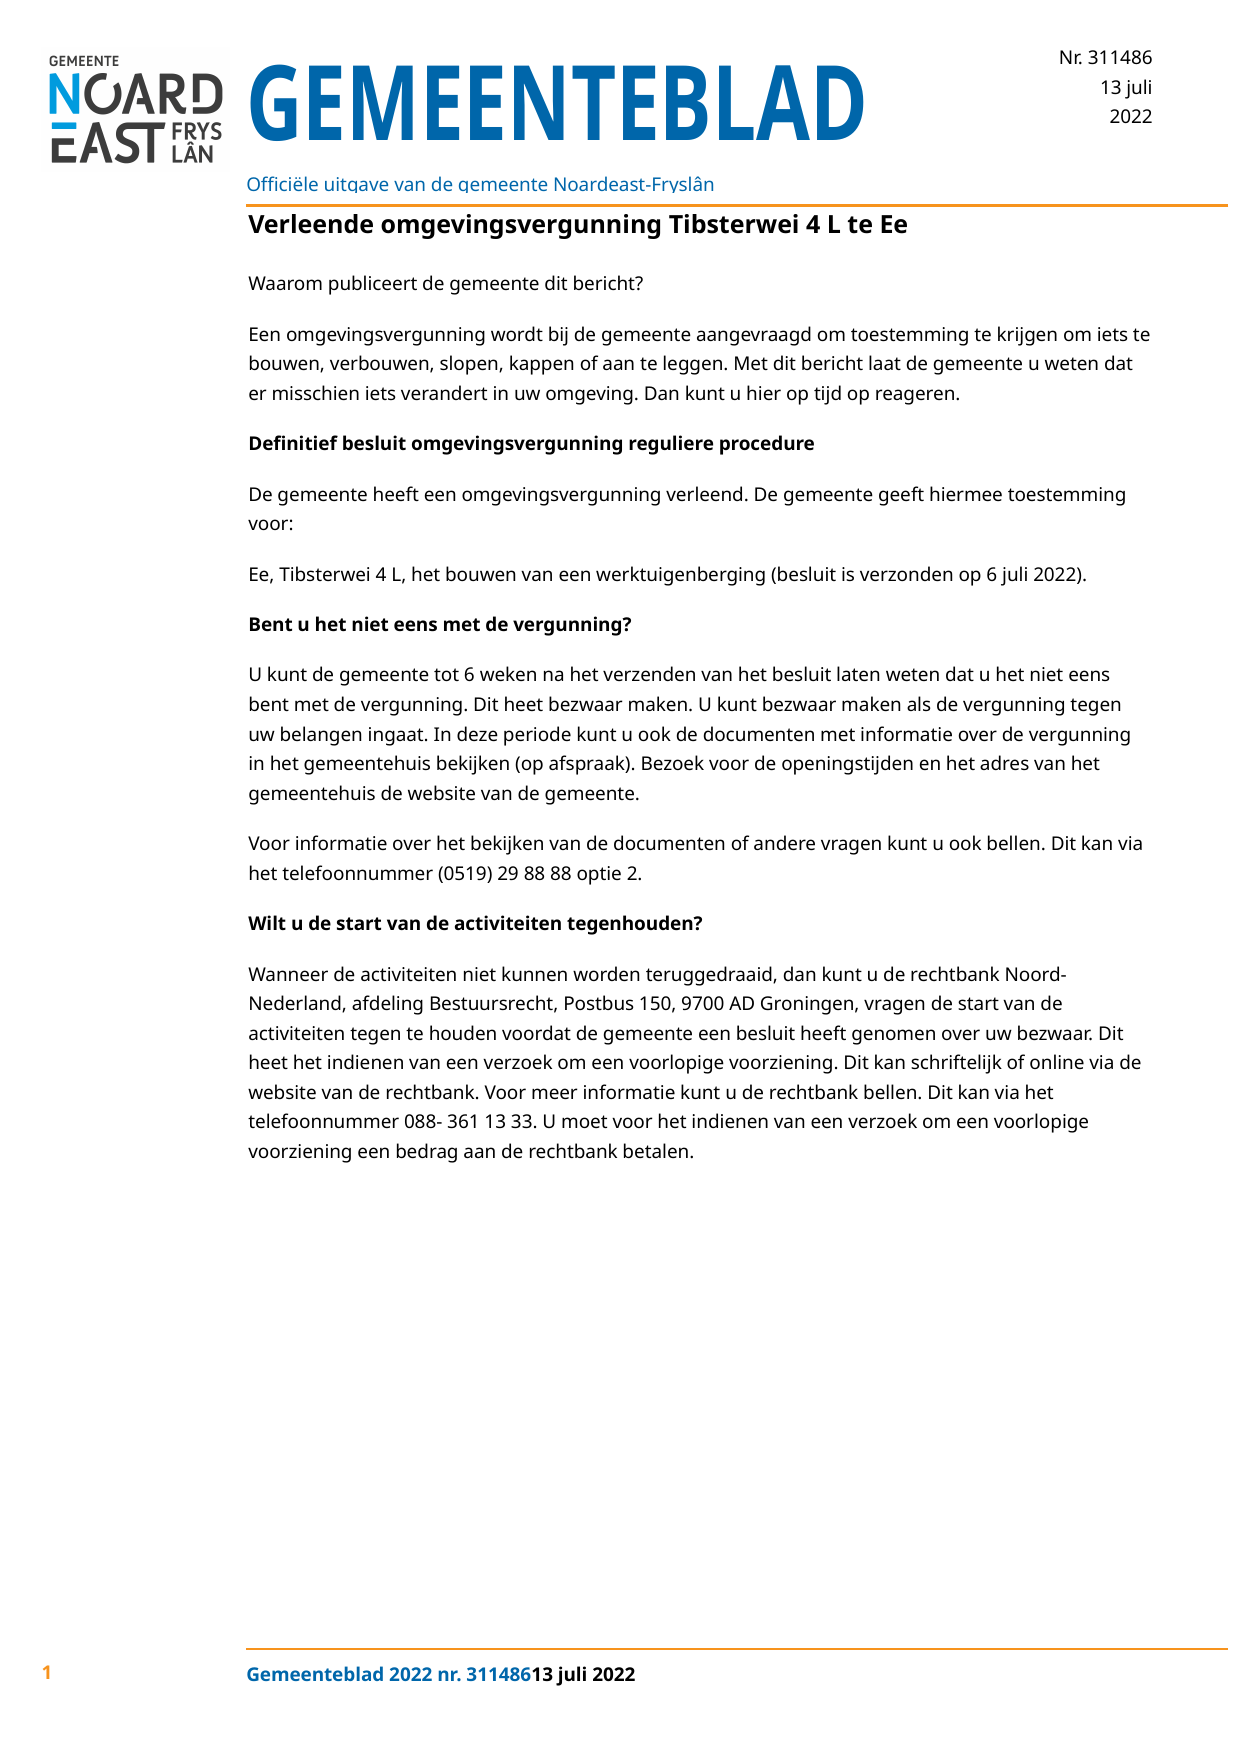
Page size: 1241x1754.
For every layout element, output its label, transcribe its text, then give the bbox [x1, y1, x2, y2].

text Ee, Tibsterwei 4 L, het bouwen van een werktuigenberging (besluit is verzonden op 6 juli 2022). [248, 561, 1152, 586]
text U kunt de gemeente tot 6 weken na het verzenden van het besluit laten weten dat u het niet eens bent met de vergunning. Dit heet bezwaar maken. U kunt bezwaar maken als de vergunning tegen uw belangen ingaat. In deze periode kunt u ook de documenten met informatie over de vergunning in het gemeentehuis bekijken (op afspraak). Bezoek voor de openingstijden en het adres van het gemeentehuis de website van de gemeente. [248, 662, 1152, 806]
text Bent u het niet eens met de vergunning? [248, 611, 1152, 637]
text Definitief besluit omgevingsvergunning reguliere procedure [248, 430, 1152, 456]
text Waarom publiceert de gemeente dit bericht? [248, 270, 1152, 296]
text Voor informatie over het bekijken van de documenten of andere vragen kunt u ook bellen. Dit kan via het telefoonnummer (0519) 29 88 88 optie 2. [248, 830, 1152, 886]
picture [41, 47, 231, 172]
text Wanneer de activiteiten niet kunnen worden teruggedraaid, dan kunt u de rechtbank Noord-Nederland, afdeling Bestuursrecht, Postbus 150, 9700 AD Groningen, vragen de start van de activiteiten tegen te houden voordat de gemeente een besluit heeft genomen over uw bezwaar. Dit heet het indienen van een verzoek om een voorlopige voorziening. Dit kan schriftelijk of online via de website van de rechtbank. Voor meer informatie kunt u de rechtbank bellen. Dit kan via het telefoonnummer 088- 361 13 33. U moet voor het indienen van een verzoek om een voorlopige voorziening een bedrag aan de rechtbank betalen. [248, 961, 1152, 1164]
text De gemeente heeft een omgevingsvergunning verleend. De gemeente geeft hiermee toestemming voor: [248, 481, 1152, 536]
text Een omgevingsvergunning wordt bij de gemeente aangevraagd om toestemming te krijgen om iets te bouwen, verbouwen, slopen, kappen of aan te leggen. Met dit bericht laat de gemeente u weten dat er misschien iets verandert in uw omgeving. Dan kunt u hier op tijd op reageren. [248, 321, 1152, 406]
text Wilt u de start van de activiteiten tegenhouden? [248, 910, 1152, 936]
text Verleende omgevingsvergunning Tibsterwei 4 L te Ee [248, 207, 1152, 241]
